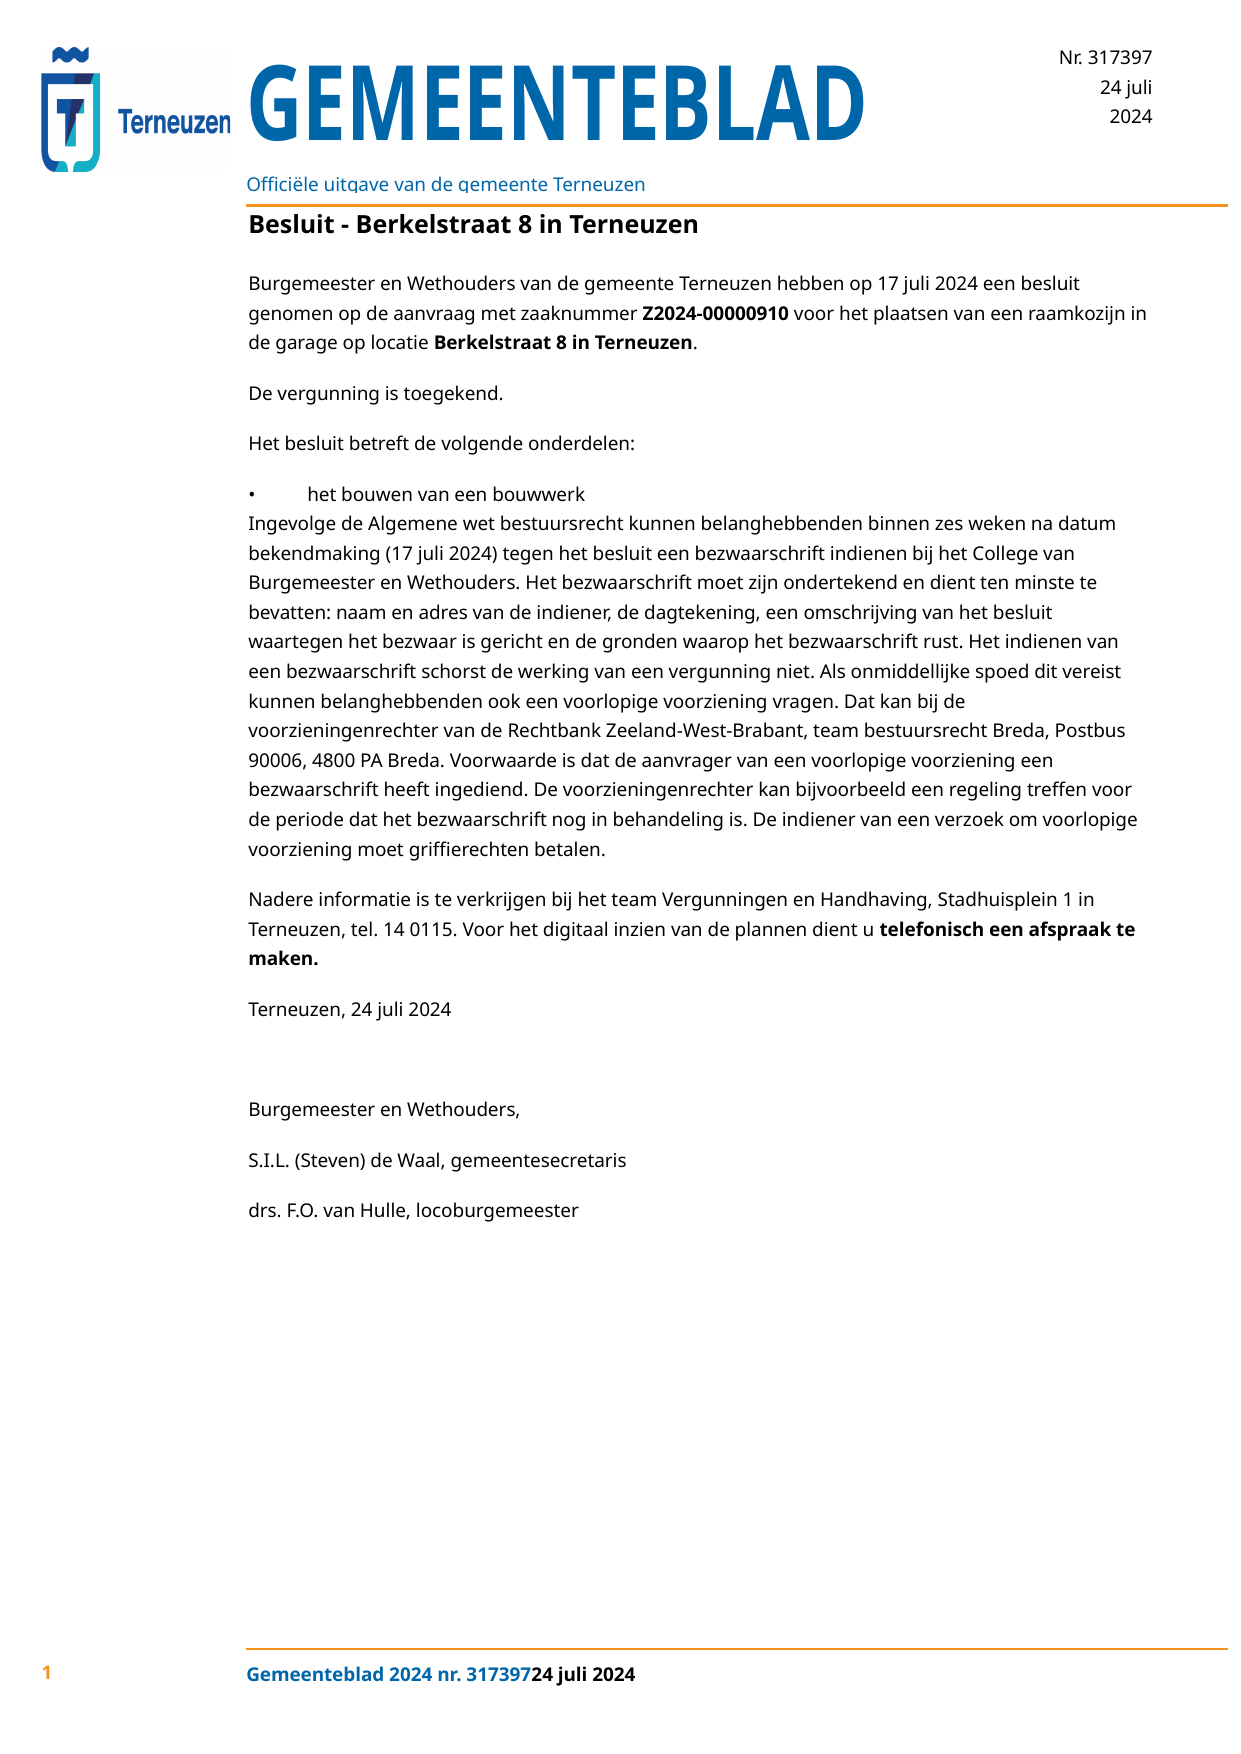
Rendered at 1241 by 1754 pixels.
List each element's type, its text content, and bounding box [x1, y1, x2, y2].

text Burgemeester en Wethouders, [248, 1097, 1152, 1122]
text Burgemeester en Wethouders van de gemeente Terneuzen hebben op 17 juli 2024 een besluit genomen op de aanvraag met zaaknummer Z2024-00000910 voor het plaatsen van een raamkozijn in de garage op locatie Berkelstraat 8 in Terneuzen. [248, 270, 1152, 355]
text Terneuzen, 24 juli 2024 [248, 996, 1152, 1021]
text Besluit - Berkelstraat 8 in Terneuzen [248, 207, 1152, 241]
text De vergunning is toegekend. [248, 380, 1152, 406]
list het bouwen van een bouwwerk [248, 481, 1152, 506]
text Ingevolge de Algemene wet bestuursrecht kunnen belanghebbenden binnen zes weken na datum bekendmaking (17 juli 2024) tegen het besluit een bezwaarschrift indienen bij het College van Burgemeester en Wethouders. Het bezwaarschrift moet zijn ondertekend en dient ten minste te bevatten: naam en adres van de indiener, de dagtekening, een omschrijving van het besluit waartegen het bezwaar is gericht en de gronden waarop het bezwaarschrift rust. Het indienen van een bezwaarschrift schorst de werking van een vergunning niet. Als onmiddellijke spoed dit vereist kunnen belanghebbenden ook een voorlopige voorziening vragen. Dat kan bij de voorzieningenrechter van de Rechtbank Zeeland-West-Brabant, team bestuursrecht Breda, Postbus 90006, 4800 PA Breda. Voorwaarde is dat de aanvrager van een voorlopige voorziening een bezwaarschrift heeft ingediend. De voorzieningenrechter kan bijvoorbeeld een regeling treffen voor de periode dat het bezwaarschrift nog in behandeling is. De indiener van een verzoek om voorlopige voorziening moet griffierechten betalen. [248, 510, 1152, 861]
text S.I.L. (Steven) de Waal, gemeentesecretaris [248, 1147, 1152, 1173]
text Het besluit betreft de volgende onderdelen: [248, 430, 1152, 456]
picture [41, 47, 231, 172]
text Nadere informatie is te verkrijgen bij het team Vergunningen en Handhaving, Stadhuisplein 1 in Terneuzen, tel. 14 0115. Voor het digitaal inzien van de plannen dient u telefonisch een afspraak te maken. [248, 886, 1152, 971]
text drs. F.O. van Hulle, locoburgemeester [248, 1197, 1152, 1223]
